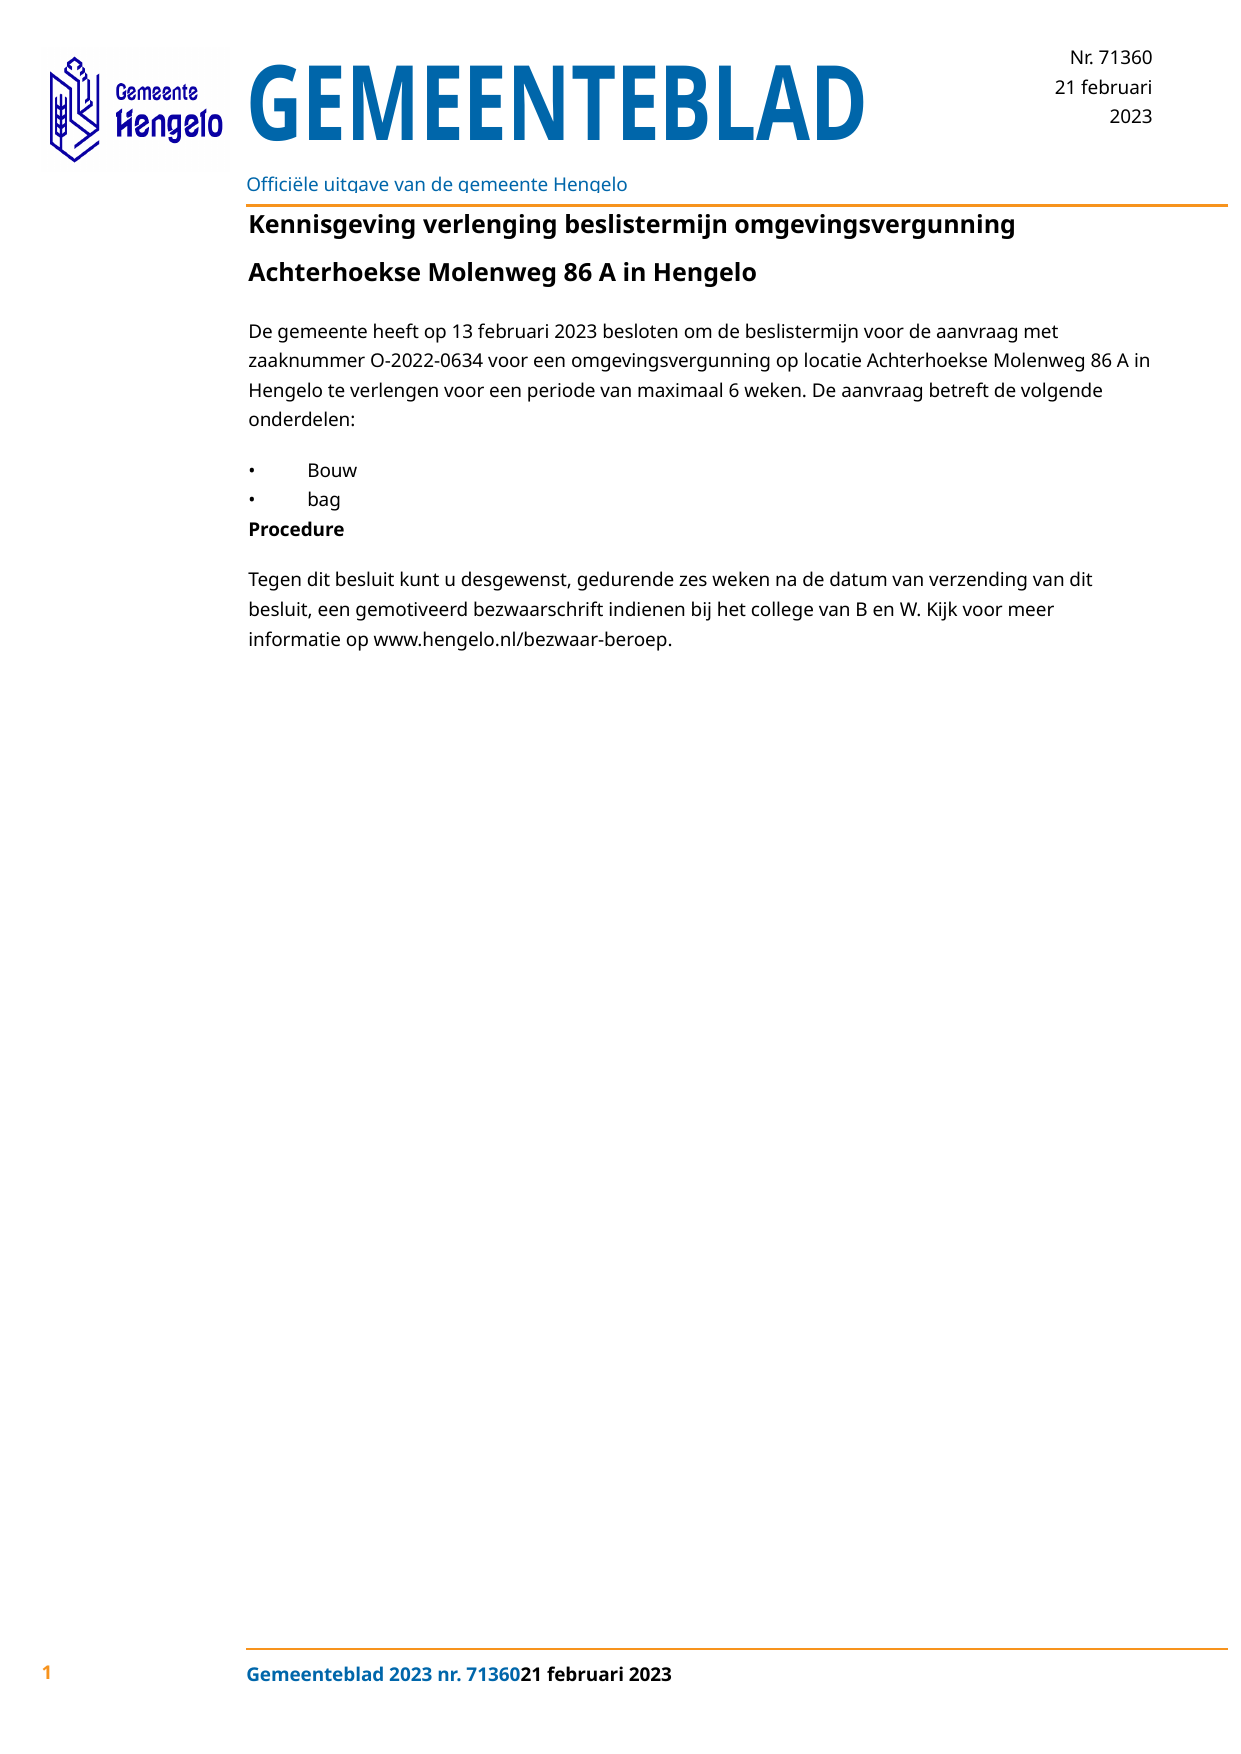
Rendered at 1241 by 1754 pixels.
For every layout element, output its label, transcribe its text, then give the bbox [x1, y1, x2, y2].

picture [41, 47, 231, 172]
text Tegen dit besluit kunt u desgewenst, gedurende zes weken na de datum van verzending van dit besluit, een gemotiveerd bezwaarschrift indienen bij het college van B en W. Kijk voor meer informatie op www.hengelo.nl/bezwaar-beroep. [248, 567, 1152, 652]
text De gemeente heeft op 13 februari 2023 besloten om de beslistermijn voor de aanvraag met zaaknummer O-2022-0634 voor een omgevingsvergunning op locatie Achterhoekse Molenweg 86 A in Hengelo te verlengen voor een periode van maximaal 6 weken. De aanvraag betreft de volgende onderdelen: [248, 318, 1152, 432]
text Procedure [248, 516, 1152, 542]
text Kennisgeving verlenging beslistermijn omgevingsvergunning Achterhoekse Molenweg 86 A in Hengelo [248, 207, 1152, 288]
list bag [248, 487, 1152, 512]
list Bouw [248, 457, 1152, 483]
